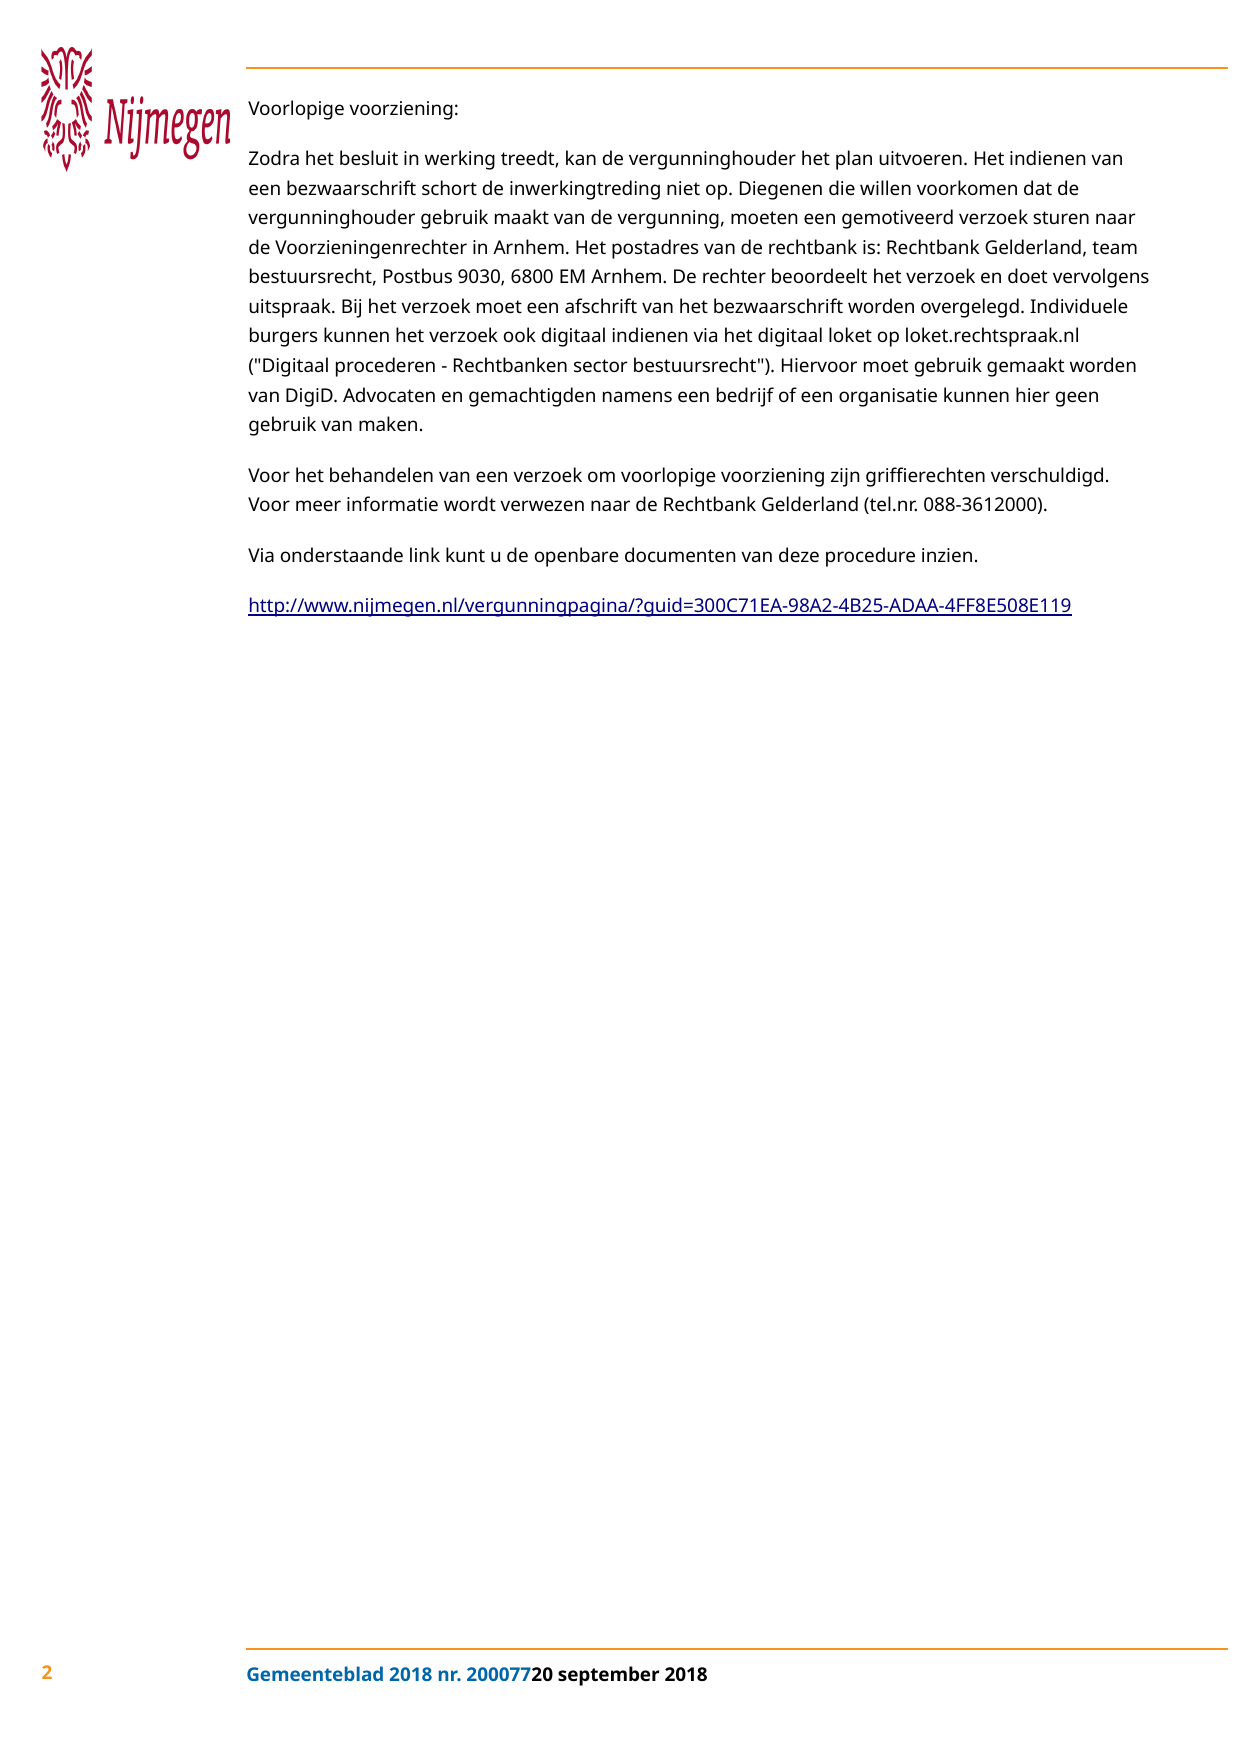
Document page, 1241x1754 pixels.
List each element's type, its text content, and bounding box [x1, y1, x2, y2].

text Zodra het besluit in werking treedt, kan de vergunninghouder het plan uitvoeren. Het indienen van een bezwaarschrift schort de inwerkingtreding niet op. Diegenen die willen voorkomen dat de vergunninghouder gebruik maakt van de vergunning, moeten een gemotiveerd verzoek sturen naar de Voorzieningenrechter in Arnhem. Het postadres van de rechtbank is: Rechtbank Gelderland, team bestuursrecht, Postbus 9030, 6800 EM Arnhem. De rechter beoordeelt het verzoek en doet vervolgens uitspraak. Bij het verzoek moet een afschrift van het bezwaarschrift worden overgelegd. Individuele burgers kunnen het verzoek ook digitaal indienen via het digitaal loket op loket.rechtspraak.nl ("Digitaal procederen - Rechtbanken sector bestuursrecht"). Hiervoor moet gebruik gemaakt worden van DigiD. Advocaten en gemachtigden namens een bedrijf of een organisatie kunnen hier geen gebruik van maken. [248, 145, 1152, 437]
text http://www.nijmegen.nl/vergunningpagina/?guid=300C71EA-98A2-4B25-ADAA-4FF8E508E119 [248, 592, 1152, 618]
text Via onderstaande link kunt u de openbare documenten van deze procedure inzien. [248, 542, 1152, 568]
text Voorlopige voorziening: [248, 95, 1152, 121]
text Voor het behandelen van een verzoek om voorlopige voorziening zijn griffierechten verschuldigd. Voor meer informatie wordt verwezen naar de Rechtbank Gelderland (tel.nr. 088-3612000). [248, 462, 1152, 517]
picture [41, 47, 231, 172]
